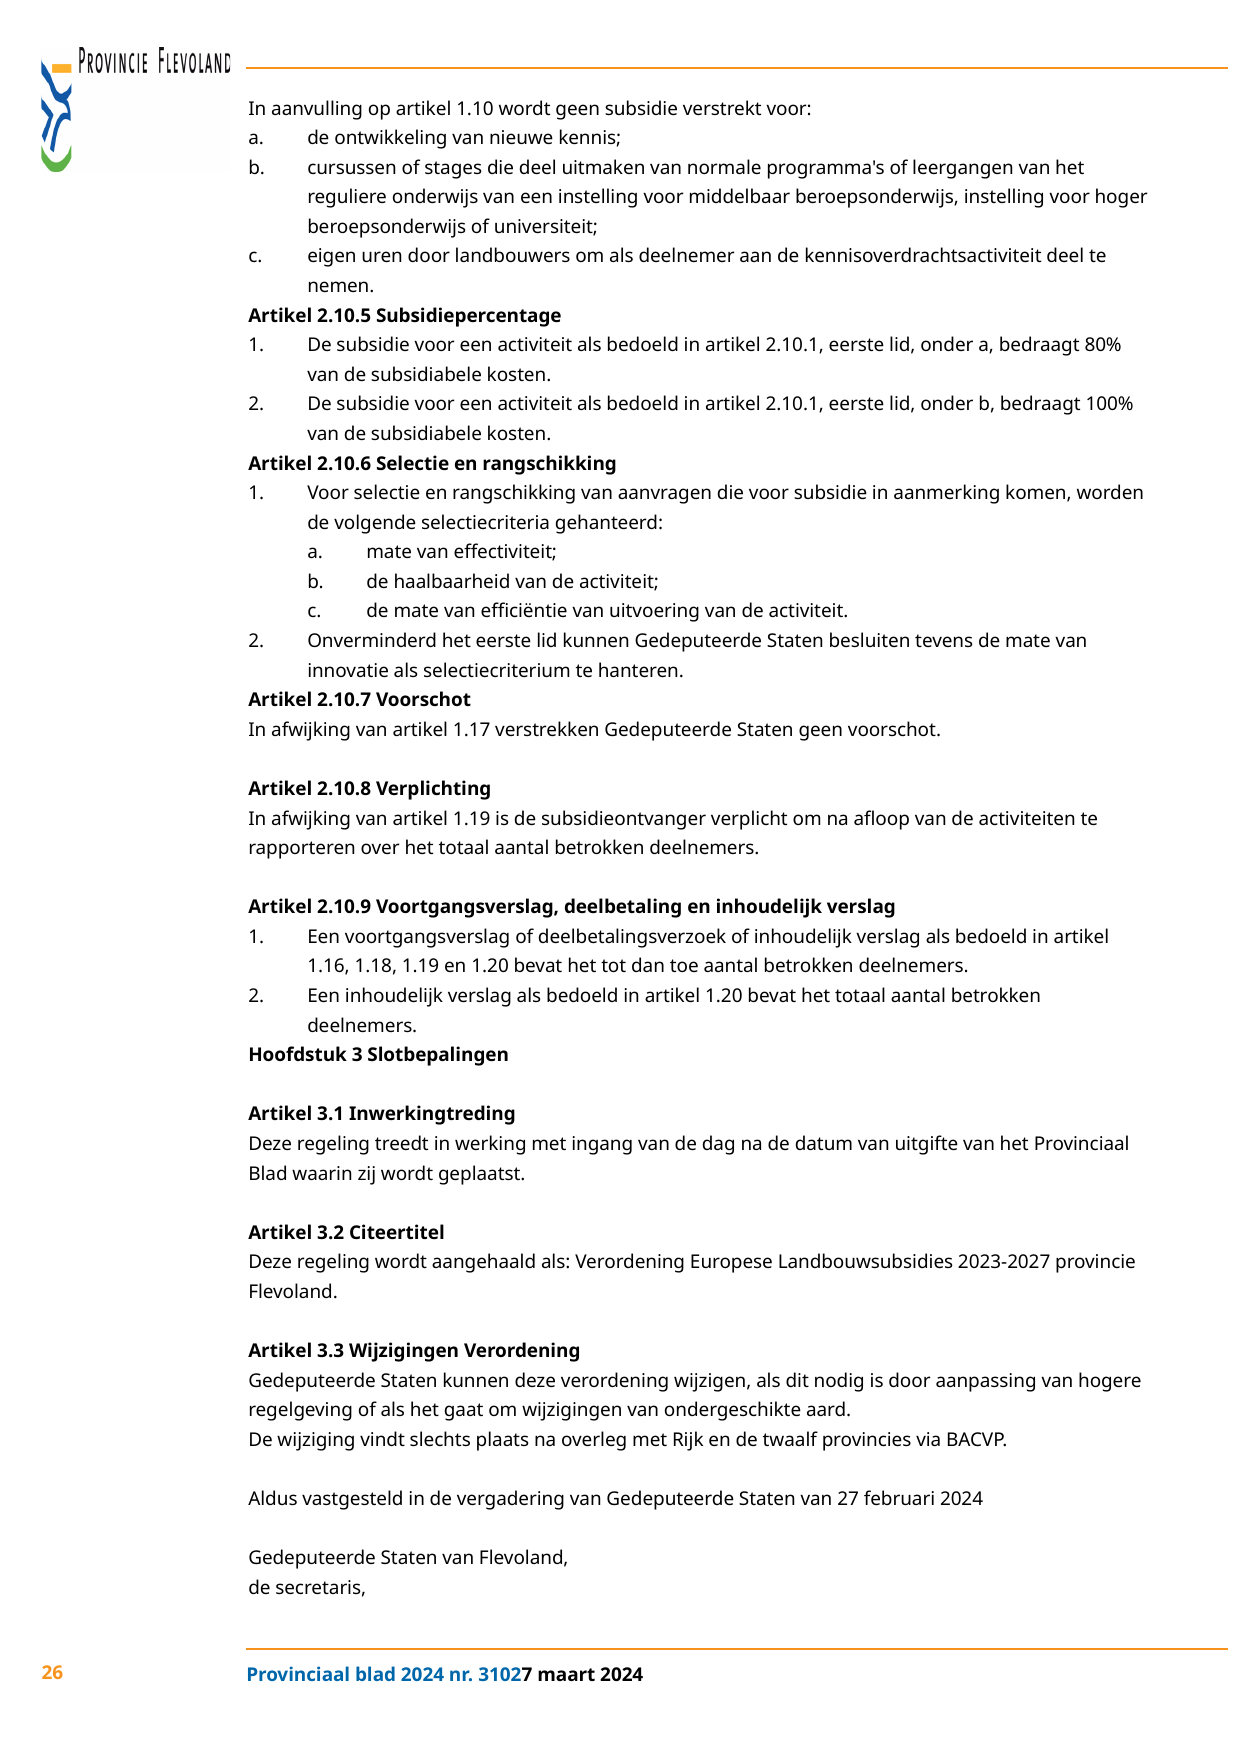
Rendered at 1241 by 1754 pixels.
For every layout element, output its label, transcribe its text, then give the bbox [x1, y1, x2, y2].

text Gedeputeerde Staten van Flevoland, [248, 1544, 1152, 1570]
list eigen uren door landbouwers om als deelnemer aan de kennisoverdrachtsactiviteit deel te nemen. [248, 243, 1152, 298]
list De subsidie voor een activiteit als bedoeld in artikel 2.10.1, eerste lid, onder b, bedraagt 100% van de subsidiabele kosten. [248, 391, 1152, 446]
picture [41, 47, 231, 172]
list Een inhoudelijk verslag als bedoeld in artikel 1.20 bevat het totaal aantal betrokken deelnemers. [248, 982, 1152, 1038]
text Hoofdstuk 3 Slotbepalingen [248, 1041, 1152, 1067]
list De subsidie voor een activiteit als bedoeld in artikel 2.10.1, eerste lid, onder a, bedraagt 80% van de subsidiabele kosten. [248, 331, 1152, 387]
list cursussen of stages die deel uitmaken van normale programma's of leergangen van het reguliere onderwijs van een instelling voor middelbaar beroepsonderwijs, instelling voor hoger beroepsonderwijs of universiteit; [248, 154, 1152, 239]
text Aldus vastgesteld in de vergadering van Gedeputeerde Staten van 27 februari 2024 [248, 1485, 1152, 1511]
text Artikel 3.1 Inwerkingtreding [248, 1101, 1152, 1126]
list de ontwikkeling van nieuwe kennis; [248, 124, 1152, 150]
text Artikel 2.10.7 Voorschot [248, 686, 1152, 712]
text Artikel 2.10.8 Verplichting [248, 775, 1152, 801]
text Artikel 3.3 Wijzigingen Verordening [248, 1337, 1152, 1363]
text Gedeputeerde Staten kunnen deze verordening wijzigen, als dit nodig is door aanpassing van hogere regelgeving of als het gaat om wijzigingen van ondergeschikte aard. [248, 1367, 1152, 1422]
list mate van effectiviteit; [307, 538, 1152, 564]
text In afwijking van artikel 1.17 verstrekken Gedeputeerde Staten geen voorschot. [248, 716, 1152, 742]
list de mate van efficiëntie van uitvoering van de activiteit. [307, 598, 1152, 623]
text In aanvulling op artikel 1.10 wordt geen subsidie verstrekt voor: [248, 95, 1152, 121]
text De wijziging vindt slechts plaats na overleg met Rijk en de twaalf provincies via BACVP. [248, 1426, 1152, 1452]
text Artikel 3.2 Citeertitel [248, 1219, 1152, 1245]
text Deze regeling wordt aangehaald als: Verordening Europese Landbouwsubsidies 2023-2027 provincie Flevoland. [248, 1248, 1152, 1304]
list de haalbaarheid van de activiteit; [307, 568, 1152, 594]
text In afwijking van artikel 1.19 is de subsidieontvanger verplicht om na afloop van de activiteiten te rapporteren over het totaal aantal betrokken deelnemers. [248, 805, 1152, 860]
list Voor selectie en rangschikking van aanvragen die voor subsidie in aanmerking komen, worden de volgende selectiecriteria gehanteerd: [248, 479, 1152, 535]
list Een voortgangsverslag of deelbetalingsverzoek of inhoudelijk verslag als bedoeld in artikel 1.16, 1.18, 1.19 en 1.20 bevat het tot dan toe aantal betrokken deelnemers. [248, 923, 1152, 978]
text Artikel 2.10.6 Selectie en rangschikking [248, 450, 1152, 476]
text Artikel 2.10.5 Subsidiepercentage [248, 302, 1152, 328]
list Onverminderd het eerste lid kunnen Gedeputeerde Staten besluiten tevens de mate van innovatie als selectiecriterium te hanteren. [248, 627, 1152, 683]
text Artikel 2.10.9 Voortgangsverslag, deelbetaling en inhoudelijk verslag [248, 893, 1152, 919]
text de secretaris, [248, 1574, 1152, 1600]
text Deze regeling treedt in werking met ingang van de dag na de datum van uitgifte van het Provinciaal Blad waarin zij wordt geplaatst. [248, 1130, 1152, 1186]
